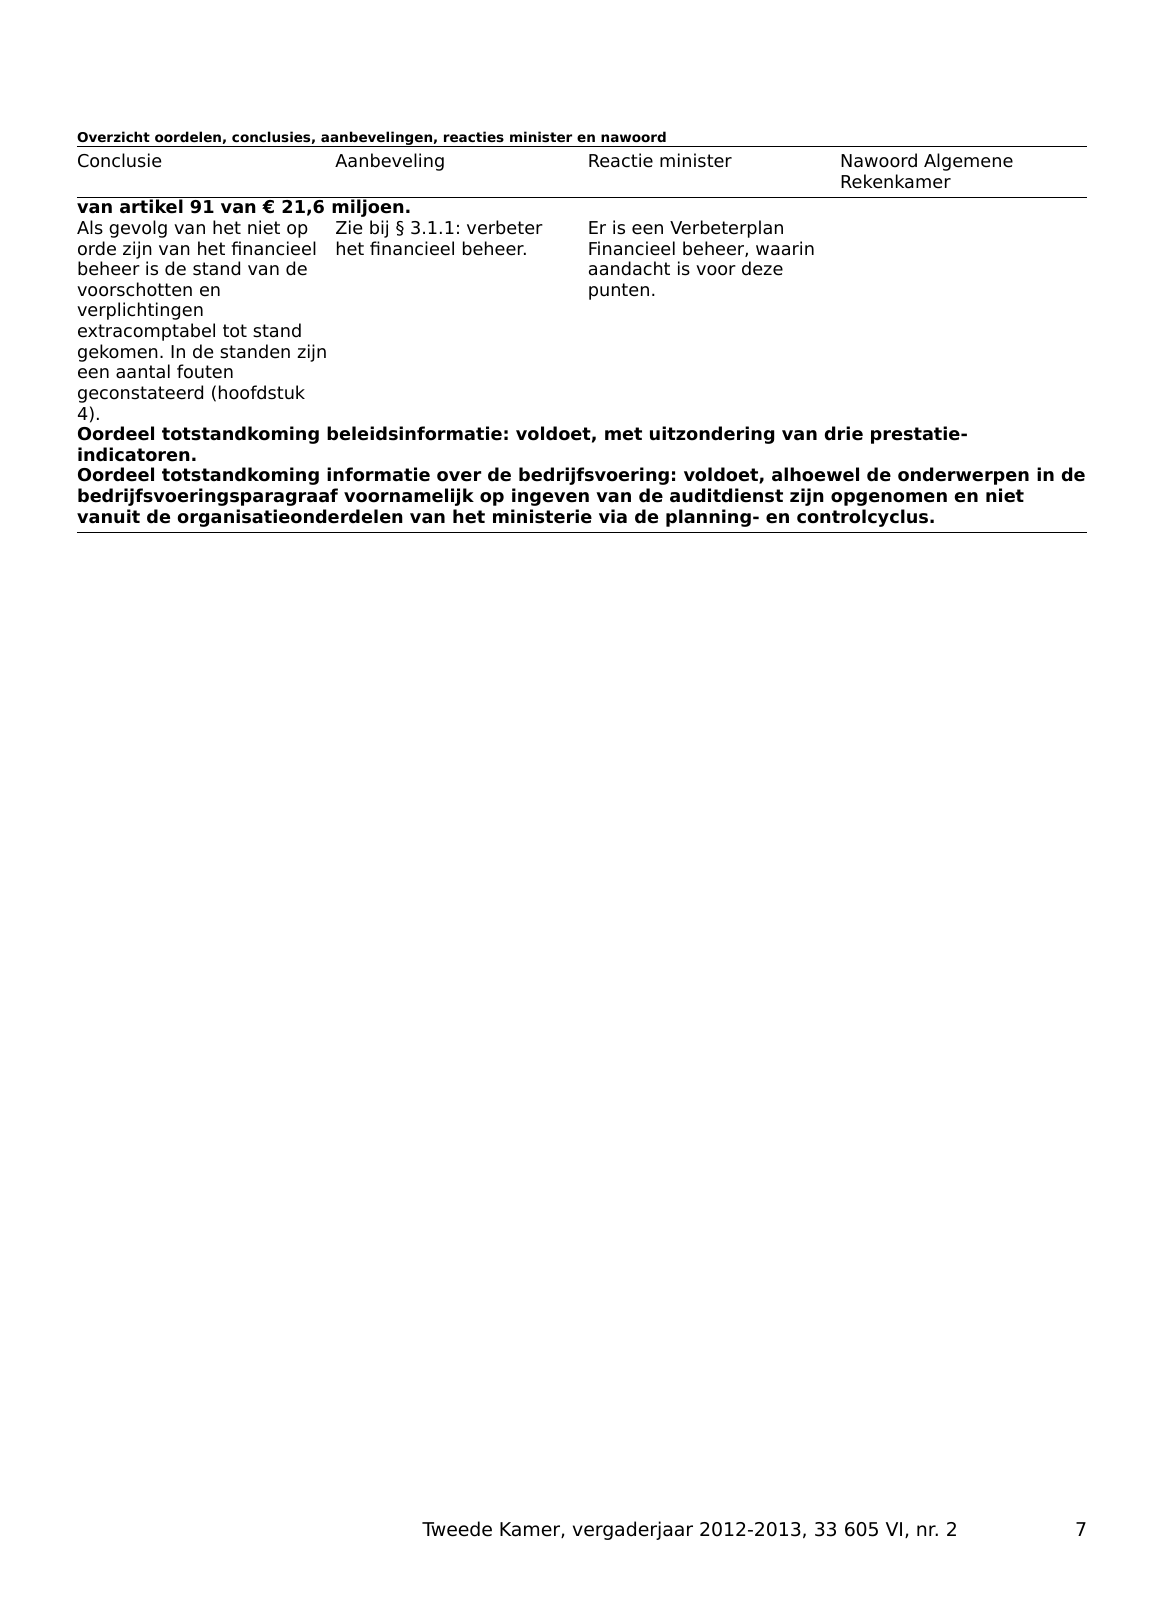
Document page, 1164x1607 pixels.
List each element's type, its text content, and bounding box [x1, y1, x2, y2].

table_cell Conclusie [77, 147, 329, 197]
table_header Overzicht oordelen, conclusies, aanbevelingen, reacties minister en nawoord [77, 130, 1087, 146]
table_cell Nawoord Algemene Rekenkamer [834, 147, 1087, 197]
table_cell Reactie minister [582, 147, 834, 197]
table_cell Oordeel totstandkoming informatie over de bedrijfsvoering: voldoet, alhoewel de onderwerpen in de bedrijfsvoeringsparagraaf voornamelijk op ingeven van de auditdienst zijn opgenomen en niet vanuit de organisatieonderdelen van het ministerie via de planning- en controlcyclus. [77, 465, 1087, 532]
table_cell Oordeel totstandkoming beleidsinformatie: voldoet, met uitzondering van drie prestatie-indicatoren. [77, 424, 1087, 465]
table_cell Als gevolg van het niet op orde zijn van het financieel beheer is de stand van de voorschotten en verplichtingen extracomptabel tot stand gekomen. In de standen zijn een aantal fouten geconstateerd (hoofdstuk 4). [77, 218, 329, 424]
table_cell Aanbeveling [329, 147, 582, 197]
table_cell Er is een Verbeterplan Financieel beheer, waarin aandacht is voor deze punten. [582, 218, 834, 424]
table_cell [834, 218, 1087, 424]
table_cell Zie bij § 3.1.1: verbeter het financieel beheer. [329, 218, 582, 424]
table_cell van artikel 91 van € 21,6 miljoen. [77, 198, 1087, 218]
